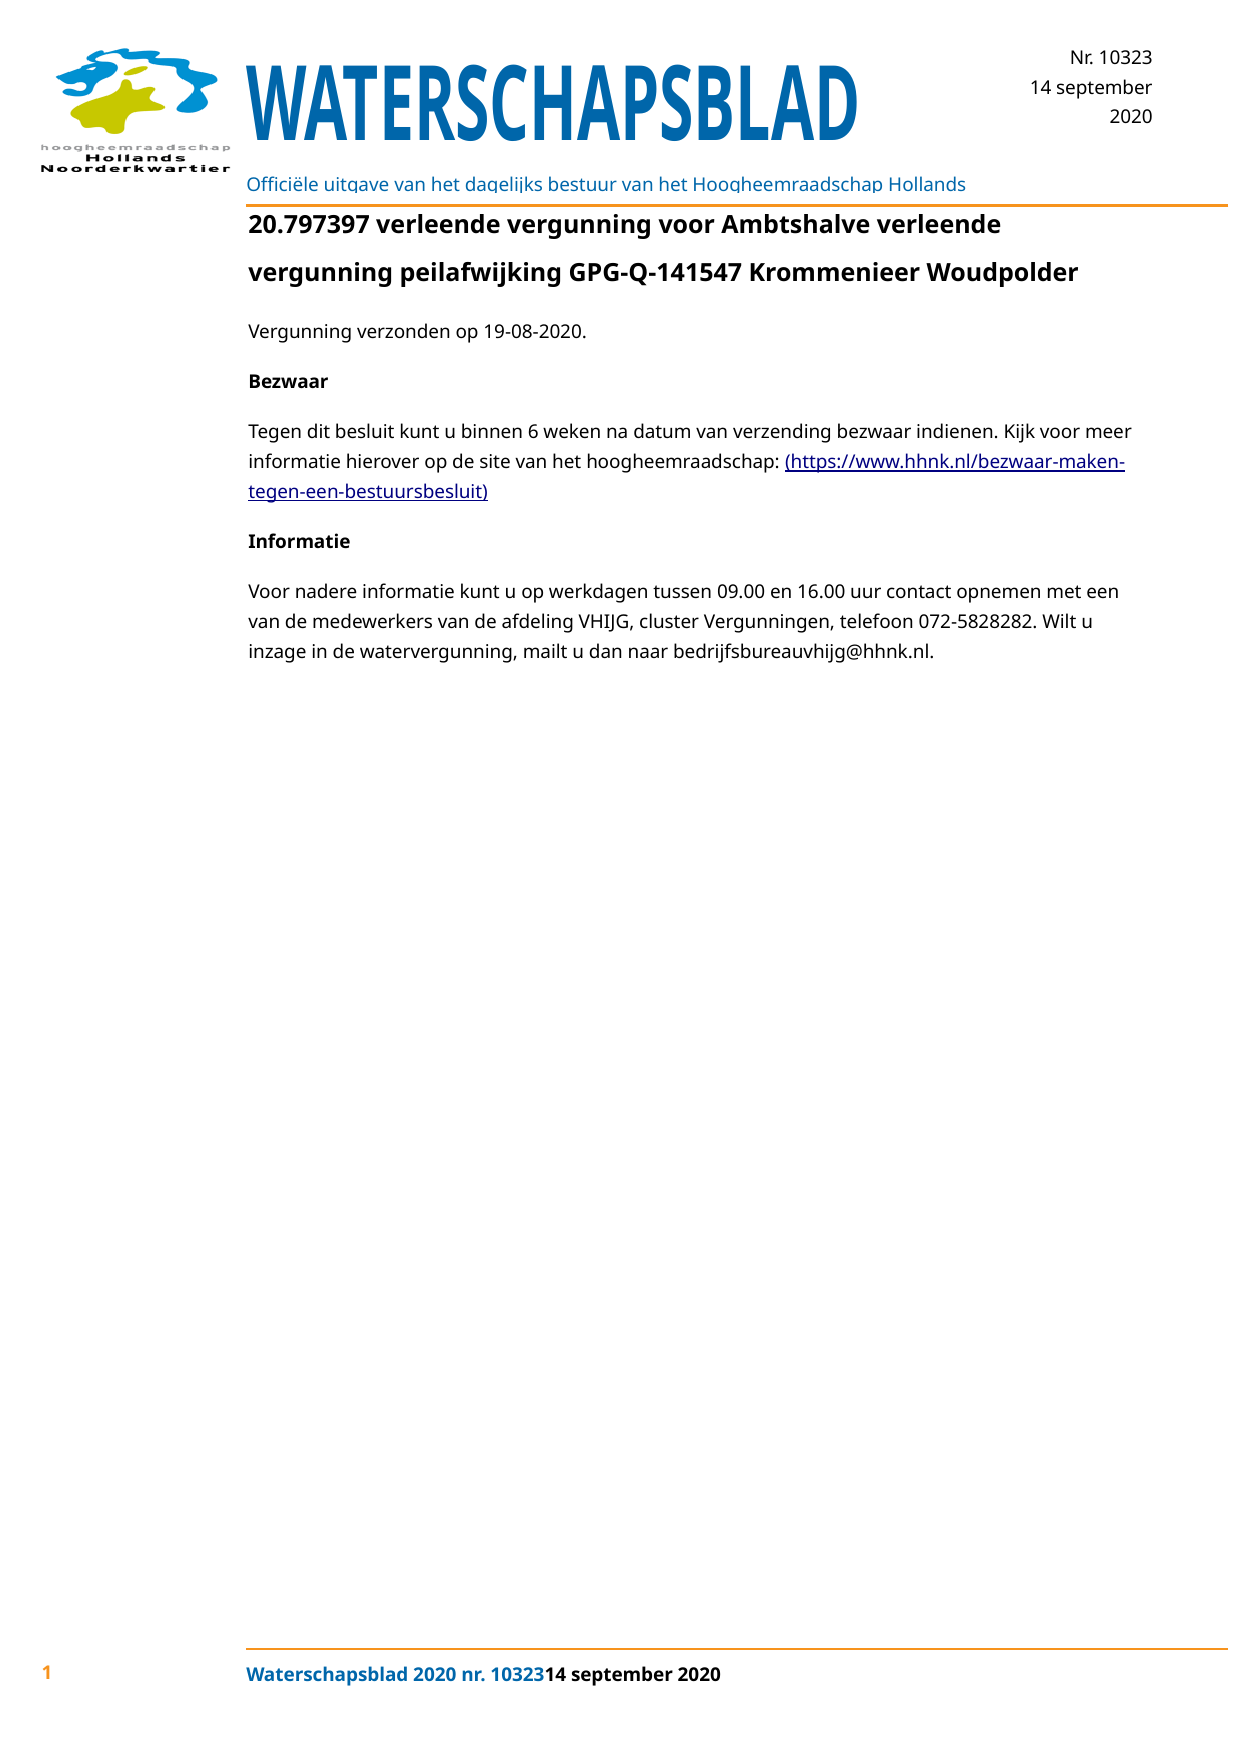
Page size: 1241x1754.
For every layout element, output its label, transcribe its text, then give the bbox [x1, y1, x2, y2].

text Vergunning verzonden op 19-08-2020. [248, 318, 1152, 344]
text Voor nadere informatie kunt u op werkdagen tussen 09.00 en 16.00 uur contact opnemen met een van de medewerkers van de afdeling VHIJG, cluster Vergunningen, telefoon 072-5828282. Wilt u inzage in de watervergunning, mailt u dan naar bedrijfsbureauvhijg@hhnk.nl. [248, 579, 1152, 664]
picture [41, 47, 231, 172]
text 20.797397 verleende vergunning voor Ambtshalve verleende vergunning peilafwijking GPG-Q-141547 Krommenieer Woudpolder [248, 207, 1152, 288]
text Informatie [248, 528, 1152, 554]
text Tegen dit besluit kunt u binnen 6 weken na datum van verzending bezwaar indienen. Kijk voor meer informatie hierover op de site van het hoogheemraadschap: (https://www.hhnk.nl/bezwaar-maken-tegen-een-bestuursbesluit) [248, 419, 1152, 504]
text Bezwaar [248, 368, 1152, 394]
